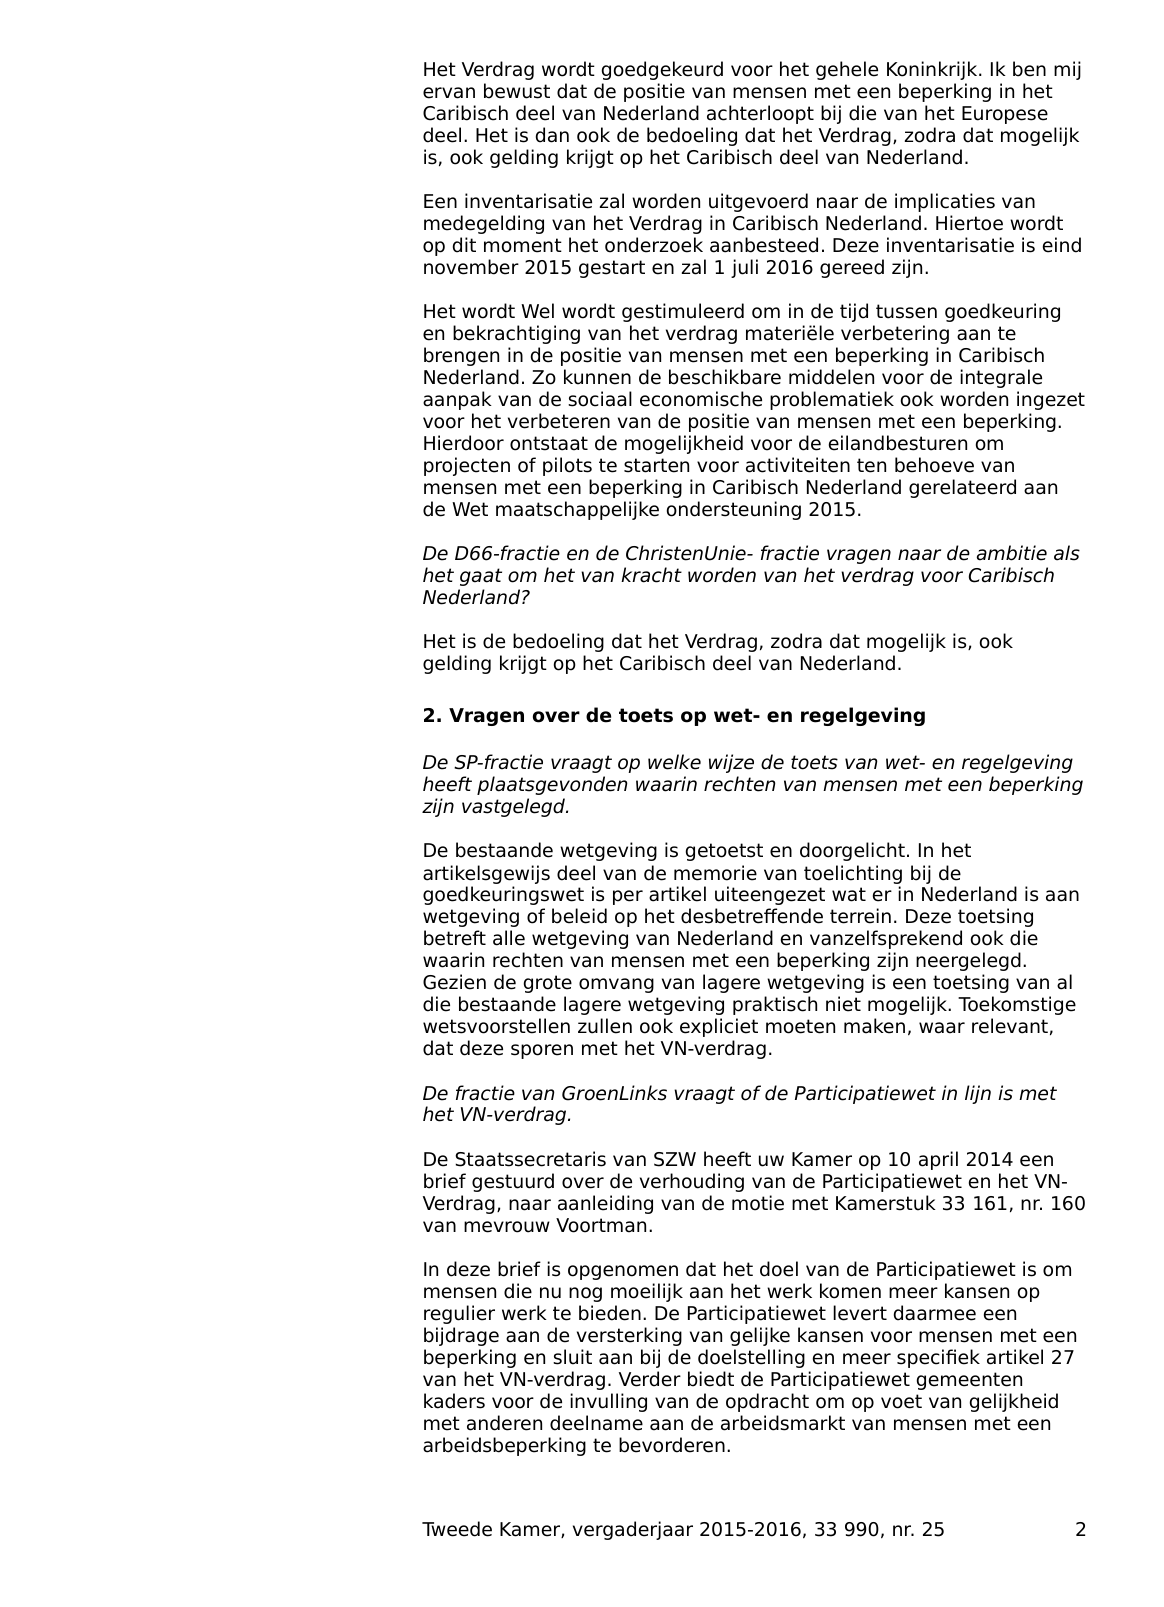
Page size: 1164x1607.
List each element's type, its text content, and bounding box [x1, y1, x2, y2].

text In deze brief is opgenomen dat het doel van de Participatiewet is om mensen die nu nog moeilijk aan het werk komen meer kansen op regulier werk te bieden. De Participatiewet levert daarmee een bijdrage aan de versterking van gelijke kansen voor mensen met een beperking en sluit aan bij de doelstelling en meer specifiek artikel 27 van het VN-verdrag. Verder biedt de Participatiewet gemeenten kaders voor de invulling van de opdracht om op voet van gelijkheid met anderen deelname aan de arbeidsmarkt van mensen met een arbeidsbeperking te bevorderen. [422, 1259, 1087, 1456]
text De SP-fractie vraagt op welke wijze de toets van wet- en regelgeving heeft plaatsgevonden waarin rechten van mensen met een beperking zijn vastgelegd. [422, 752, 1087, 818]
text De D66-fractie en de ChristenUnie- fractie vragen naar de ambitie als het gaat om het van kracht worden van het verdrag voor Caribisch Nederland? [422, 543, 1087, 609]
text Het is de bedoeling dat het Verdrag, zodra dat mogelijk is, ook gelding krijgt op het Caribisch deel van Nederland. [422, 631, 1087, 675]
text Het wordt Wel wordt gestimuleerd om in de tijd tussen goedkeuring en bekrachtiging van het verdrag materiële verbetering aan te brengen in de positie van mensen met een beperking in Caribisch Nederland. Zo kunnen de beschikbare middelen voor de integrale aanpak van de sociaal economische problematiek ook worden ingezet voor het verbeteren van de positie van mensen met een beperking. Hierdoor ontstaat de mogelijkheid voor de eilandbesturen om projecten of pilots te starten voor activiteiten ten behoeve van mensen met een beperking in Caribisch Nederland gerelateerd aan de Wet maatschappelijke ondersteuning 2015. [422, 301, 1087, 521]
text De fractie van GroenLinks vraagt of de Participatiewet in lijn is met het VN-verdrag. [422, 1082, 1087, 1126]
text De bestaande wetgeving is getoetst en doorgelicht. In het artikelsgewijs deel van de memorie van toelichting bij de goedkeuringswet is per artikel uiteengezet wat er in Nederland is aan wetgeving of beleid op het desbetreffende terrein. Deze toetsing betreft alle wetgeving van Nederland en vanzelfsprekend ook die waarin rechten van mensen met een beperking zijn neergelegd. Gezien de grote omvang van lagere wetgeving is een toetsing van al die bestaande lagere wetgeving praktisch niet mogelijk. Toekomstige wetsvoorstellen zullen ook expliciet moeten maken, waar relevant, dat deze sporen met het VN-verdrag. [422, 840, 1087, 1060]
text Een inventarisatie zal worden uitgevoerd naar de implicaties van medegelding van het Verdrag in Caribisch Nederland. Hiertoe wordt op dit moment het onderzoek aanbesteed. Deze inventarisatie is eind november 2015 gestart en zal 1 juli 2016 gereed zijn. [422, 191, 1087, 279]
text Het Verdrag wordt goedgekeurd voor het gehele Koninkrijk. Ik ben mij ervan bewust dat de positie van mensen met een beperking in het Caribisch deel van Nederland achterloopt bij die van het Europese deel. Het is dan ook de bedoeling dat het Verdrag, zodra dat mogelijk is, ook gelding krijgt op het Caribisch deel van Nederland. [422, 59, 1087, 169]
text De Staatssecretaris van SZW heeft uw Kamer op 10 april 2014 een brief gestuurd over de verhouding van de Participatiewet en het VN-Verdrag, naar aanleiding van de motie met Kamerstuk 33 161, nr. 160 van mevrouw Voortman. [422, 1148, 1087, 1236]
subtitle 2. Vragen over de toets op wet- en regelgeving [422, 705, 1087, 727]
